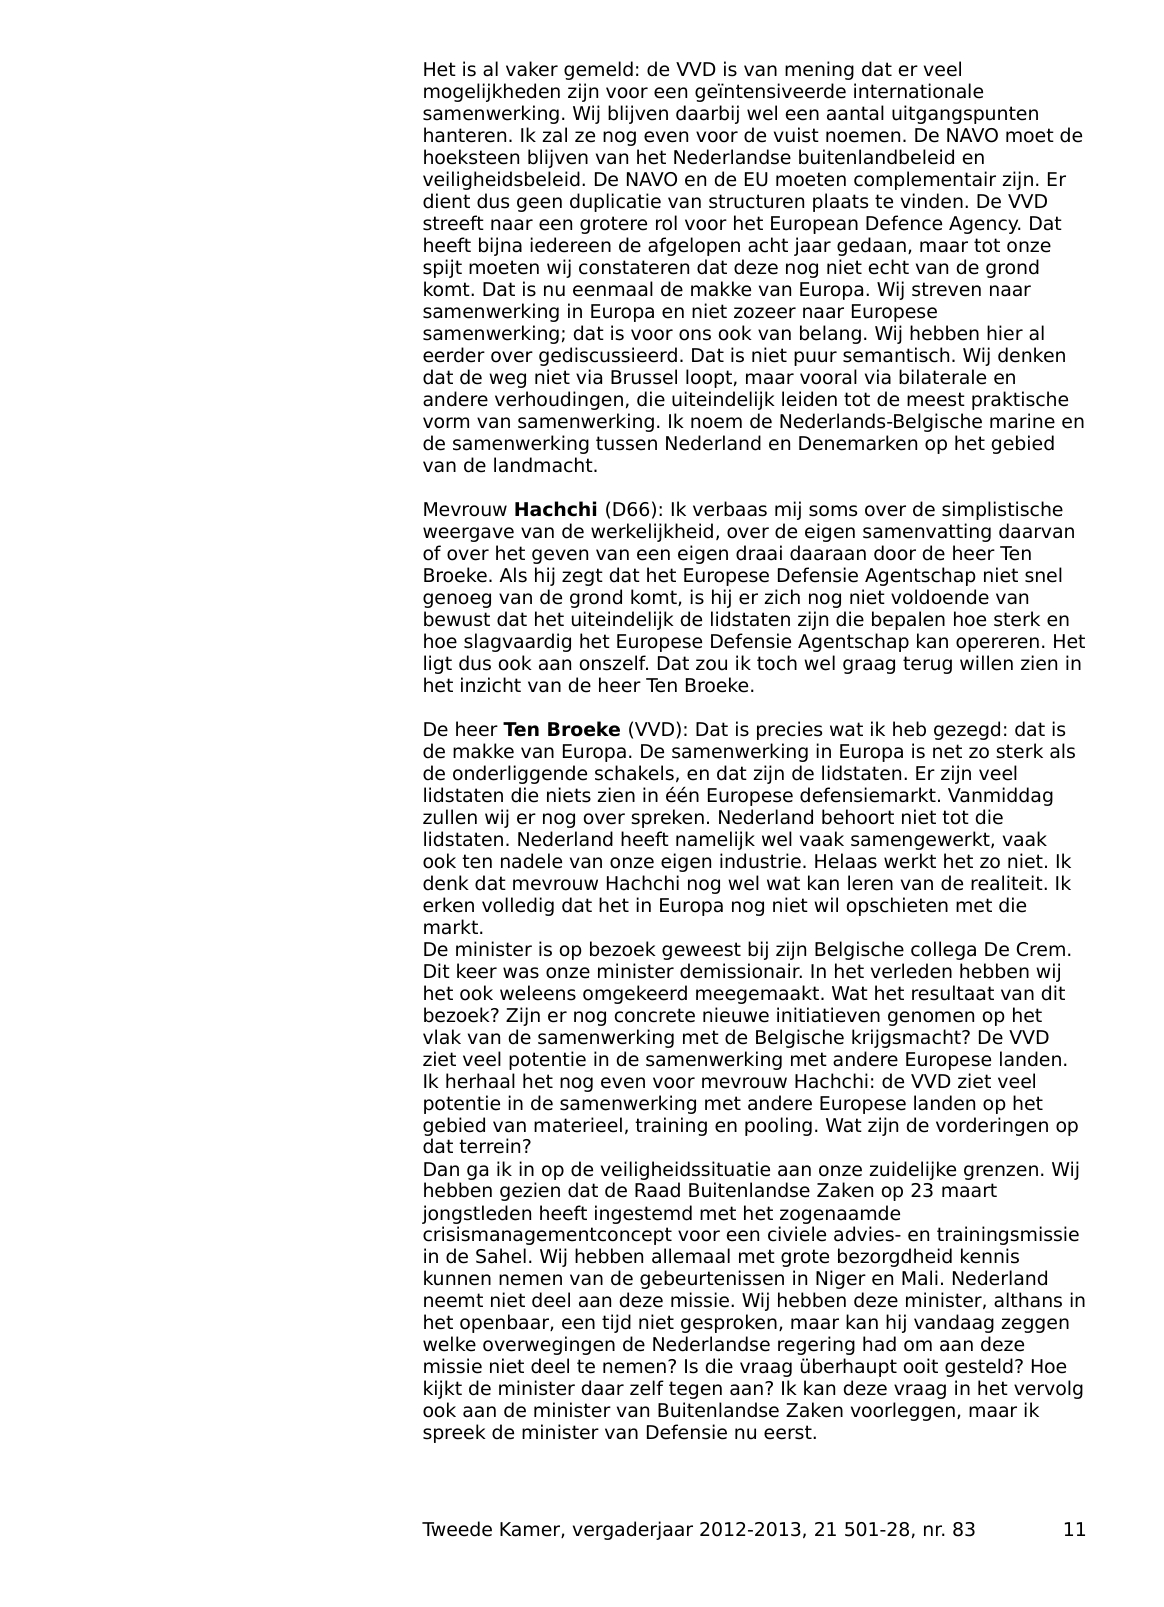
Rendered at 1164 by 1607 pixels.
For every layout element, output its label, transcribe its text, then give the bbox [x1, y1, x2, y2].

text Dan ga ik in op de veiligheidssituatie aan onze zuidelijke grenzen. Wij hebben gezien dat de Raad Buitenlandse Zaken op 23 maart jongstleden heeft ingestemd met het zogenaamde crisismanagementconcept voor een civiele advies- en trainingsmissie in de Sahel. Wij hebben allemaal met grote bezorgdheid kennis kunnen nemen van de gebeurtenissen in Niger en Mali. Nederland neemt niet deel aan deze missie. Wij hebben deze minister, althans in het openbaar, een tijd niet gesproken, maar kan hij vandaag zeggen welke overwegingen de Nederlandse regering had om aan deze missie niet deel te nemen? Is die vraag überhaupt ooit gesteld? Hoe kijkt de minister daar zelf tegen aan? Ik kan deze vraag in het vervolg ook aan de minister van Buitenlandse Zaken voorleggen, maar ik spreek de minister van Defensie nu eerst. [422, 1158, 1087, 1444]
text Het is al vaker gemeld: de VVD is van mening dat er veel mogelijkheden zijn voor een geïntensiveerde internationale samenwerking. Wij blijven daarbij wel een aantal uitgangspunten hanteren. Ik zal ze nog even voor de vuist noemen. De NAVO moet de hoeksteen blijven van het Nederlandse buitenlandbeleid en veiligheidsbeleid. De NAVO en de EU moeten complementair zijn. Er dient dus geen duplicatie van structuren plaats te vinden. De VVD streeft naar een grotere rol voor het European Defence Agency. Dat heeft bijna iedereen de afgelopen acht jaar gedaan, maar tot onze spijt moeten wij constateren dat deze nog niet echt van de grond komt. Dat is nu eenmaal de makke van Europa. Wij streven naar samenwerking in Europa en niet zozeer naar Europese samenwerking; dat is voor ons ook van belang. Wij hebben hier al eerder over gediscussieerd. Dat is niet puur semantisch. Wij denken dat de weg niet via Brussel loopt, maar vooral via bilaterale en andere verhoudingen, die uiteindelijk leiden tot de meest praktische vorm van samenwerking. Ik noem de Nederlands-Belgische marine en de samenwerking tussen Nederland en Denemarken op het gebied van de landmacht. [422, 59, 1087, 477]
text De heer Ten Broeke (VVD): Dat is precies wat ik heb gezegd: dat is de makke van Europa. De samenwerking in Europa is net zo sterk als de onderliggende schakels, en dat zijn de lidstaten. Er zijn veel lidstaten die niets zien in één Europese defensiemarkt. Vanmiddag zullen wij er nog over spreken. Nederland behoort niet tot die lidstaten. Nederland heeft namelijk wel vaak samengewerkt, vaak ook ten nadele van onze eigen industrie. Helaas werkt het zo niet. Ik denk dat mevrouw Hachchi nog wel wat kan leren van de realiteit. Ik erken volledig dat het in Europa nog niet wil opschieten met die markt. [422, 719, 1087, 939]
text De minister is op bezoek geweest bij zijn Belgische collega De Crem. Dit keer was onze minister demissionair. In het verleden hebben wij het ook weleens omgekeerd meegemaakt. Wat het resultaat van dit bezoek? Zijn er nog concrete nieuwe initiatieven genomen op het vlak van de samenwerking met de Belgische krijgsmacht? De VVD ziet veel potentie in de samenwerking met andere Europese landen. Ik herhaal het nog even voor mevrouw Hachchi: de VVD ziet veel potentie in de samenwerking met andere Europese landen op het gebied van materieel, training en pooling. Wat zijn de vorderingen op dat terrein? [422, 939, 1087, 1158]
text Mevrouw Hachchi (D66): Ik verbaas mij soms over de simplistische weergave van de werkelijkheid, over de eigen samenvatting daarvan of over het geven van een eigen draai daaraan door de heer Ten Broeke. Als hij zegt dat het Europese Defensie Agentschap niet snel genoeg van de grond komt, is hij er zich nog niet voldoende van bewust dat het uiteindelijk de lidstaten zijn die bepalen hoe sterk en hoe slagvaardig het Europese Defensie Agentschap kan opereren. Het ligt dus ook aan onszelf. Dat zou ik toch wel graag terug willen zien in het inzicht van de heer Ten Broeke. [422, 499, 1087, 697]
